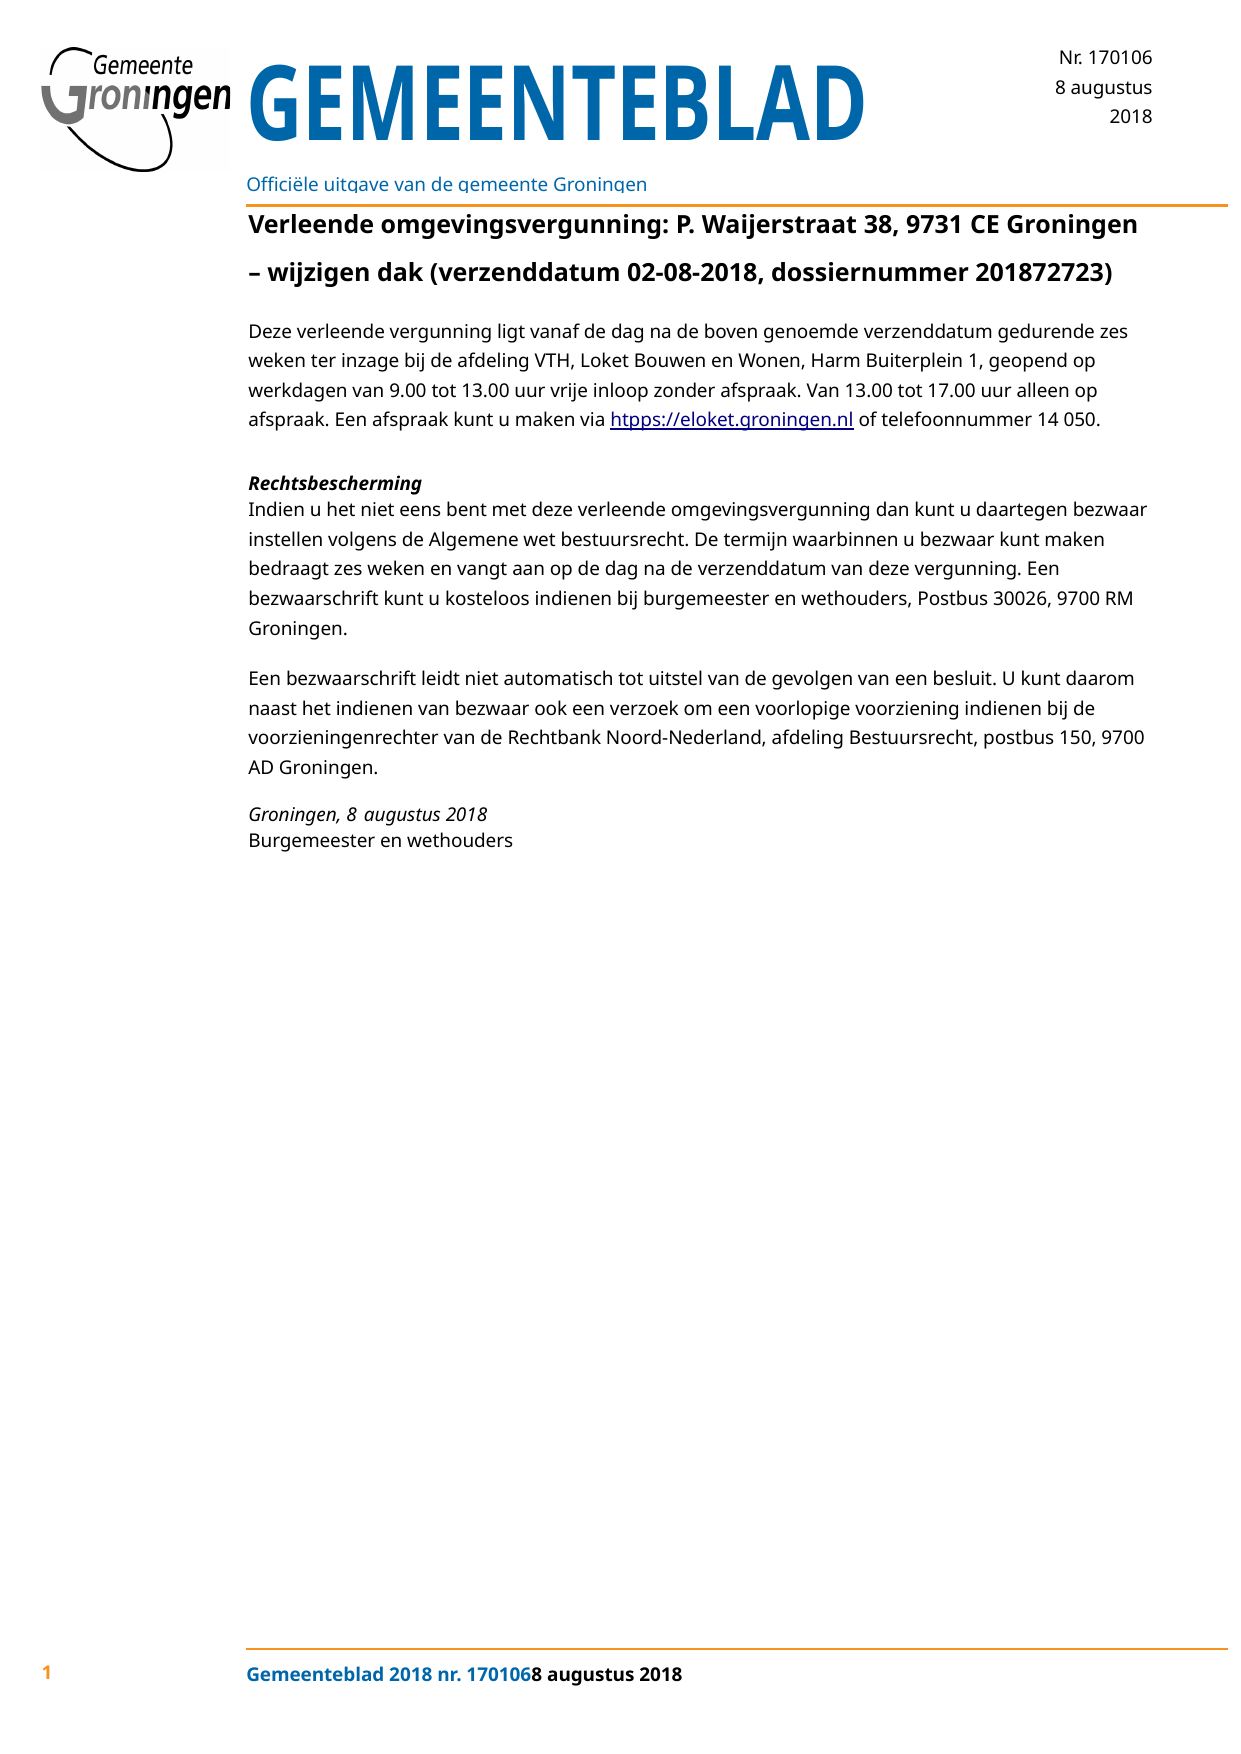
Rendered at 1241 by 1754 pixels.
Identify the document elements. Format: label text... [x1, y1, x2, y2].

text Deze verleende vergunning ligt vanaf de dag na de boven genoemde verzenddatum gedurende zes weken ter inzage bij de afdeling VTH, Loket Bouwen en Wonen, Harm Buiterplein 1, geopend op werkdagen van 9.00 tot 13.00 uur vrije inloop zonder afspraak. Van 13.00 tot 17.00 uur alleen op afspraak. Een afspraak kunt u maken via htpps://eloket.groningen.nl of telefoonnummer 14 050. [248, 318, 1152, 432]
picture [41, 47, 231, 172]
text Verleende omgevingsvergunning: P. Waijerstraat 38, 9731 CE Groningen – wijzigen dak (verzenddatum 02-08-2018, dossiernummer 201872723) [248, 207, 1152, 288]
text Een bezwaarschrift leidt niet automatisch tot uitstel van de gevolgen van een besluit. U kunt daarom naast het indienen van bezwaar ook een verzoek om een voorlopige voorziening indienen bij de voorzieningenrechter van de Rechtbank Noord-Nederland, afdeling Bestuursrecht, postbus 150, 9700 AD Groningen. [248, 665, 1152, 779]
text Rechtsbescherming [248, 471, 1152, 496]
text Burgemeester en wethouders [248, 827, 1152, 853]
text Indien u het niet eens bent met deze verleende omgevingsvergunning dan kunt u daartegen bezwaar instellen volgens de Algemene wet bestuursrecht. De termijn waarbinnen u bezwaar kunt maken bedraagt zes weken en vangt aan op de dag na de verzenddatum van deze vergunning. Een bezwaarschrift kunt u kosteloos indienen bij burgemeester en wethouders, Postbus 30026, 9700 RM Groningen. [248, 496, 1152, 640]
text Groningen, 8 augustus 2018 [248, 802, 1152, 827]
